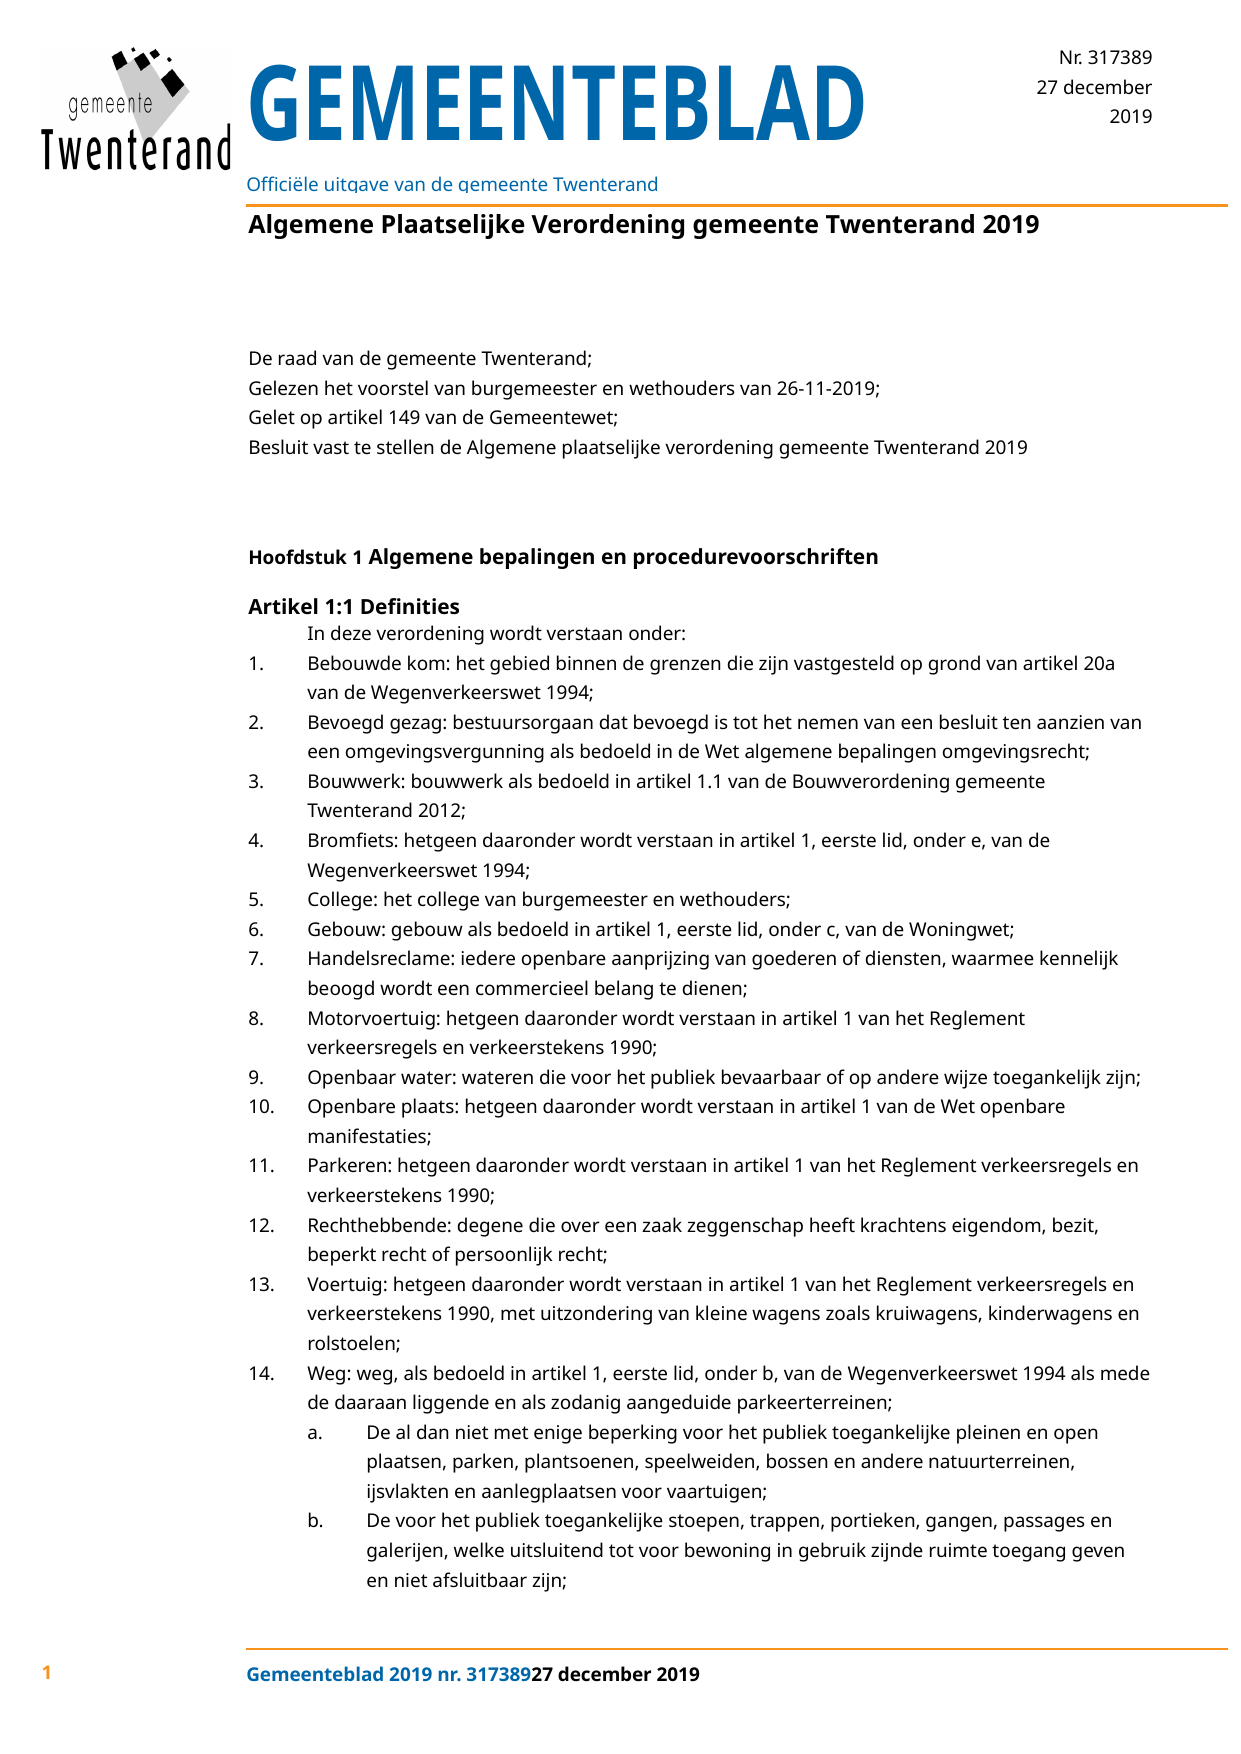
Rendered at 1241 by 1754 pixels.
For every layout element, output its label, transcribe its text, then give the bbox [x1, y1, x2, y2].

text Algemene Plaatselijke Verordening gemeente Twenterand 2019 [248, 207, 1152, 241]
list In deze verordening wordt verstaan onder: [248, 620, 1152, 646]
picture [41, 47, 231, 172]
text Gelet op artikel 149 van de Gemeentewet; [248, 404, 1152, 430]
list De voor het publiek toegankelijke stoepen, trappen, portieken, gangen, passages en galerijen, welke uitsluitend tot voor bewoning in gebruik zijnde ruimte toegang geven en niet afsluitbaar zijn; [307, 1508, 1152, 1593]
list Bebouwde kom: het gebied binnen de grenzen die zijn vastgesteld op grond van artikel 20a van de Wegenverkeerswet 1994; [248, 650, 1152, 705]
list Weg: weg, als bedoeld in artikel 1, eerste lid, onder b, van de Wegenverkeerswet 1994 als mede de daaraan liggende en als zodanig aangeduide parkeerterreinen; [248, 1360, 1152, 1415]
list Rechthebbende: degene die over een zaak zeggenschap heeft krachtens eigendom, bezit, beperkt recht of persoonlijk recht; [248, 1212, 1152, 1267]
list Bevoegd gezag: bestuursorgaan dat bevoegd is tot het nemen van een besluit ten aanzien van een omgevingsvergunning als bedoeld in de Wet algemene bepalingen omgevingsrecht; [248, 709, 1152, 764]
list Handelsreclame: iedere openbare aanprijzing van goederen of diensten, waarmee kennelijk beoogd wordt een commercieel belang te dienen; [248, 946, 1152, 1001]
list Openbaar water: wateren die voor het publiek bevaarbaar of op andere wijze toegankelijk zijn; [248, 1064, 1152, 1090]
text Artikel 1:1 Definities [248, 592, 1152, 620]
list Motorvoertuig: hetgeen daaronder wordt verstaan in artikel 1 van het Reglement verkeersregels en verkeerstekens 1990; [248, 1005, 1152, 1060]
list Openbare plaats: hetgeen daaronder wordt verstaan in artikel 1 van de Wet openbare manifestaties; [248, 1093, 1152, 1149]
list Voertuig: hetgeen daaronder wordt verstaan in artikel 1 van het Reglement verkeersregels en verkeerstekens 1990, met uitzondering van kleine wagens zoals kruiwagens, kinderwagens en rolstoelen; [248, 1271, 1152, 1356]
list College: het college van burgemeester en wethouders; [248, 886, 1152, 912]
list Parkeren: hetgeen daaronder wordt verstaan in artikel 1 van het Reglement verkeersregels en verkeerstekens 1990; [248, 1153, 1152, 1208]
list Bromfiets: hetgeen daaronder wordt verstaan in artikel 1, eerste lid, onder e, van de Wegenverkeerswet 1994; [248, 827, 1152, 883]
text Gelezen het voorstel van burgemeester en wethouders van 26-11-2019; [248, 375, 1152, 401]
text Besluit vast te stellen de Algemene plaatselijke verordening gemeente Twenterand 2019 [248, 434, 1152, 460]
list Bouwwerk: bouwwerk als bedoeld in artikel 1.1 van de Bouwverordening gemeente Twenterand 2012; [248, 768, 1152, 823]
list De al dan niet met enige beperking voor het publiek toegankelijke pleinen en open plaatsen, parken, plantsoenen, speelweiden, bossen en andere natuurterreinen, ijsvlakten en aanlegplaatsen voor vaartuigen; [307, 1419, 1152, 1504]
list Gebouw: gebouw als bedoeld in artikel 1, eerste lid, onder c, van de Woningwet; [248, 916, 1152, 942]
text De raad van de gemeente Twenterand; [248, 345, 1152, 371]
text Hoofdstuk 1 Algemene bepalingen en procedurevoorschriften [248, 542, 1152, 571]
